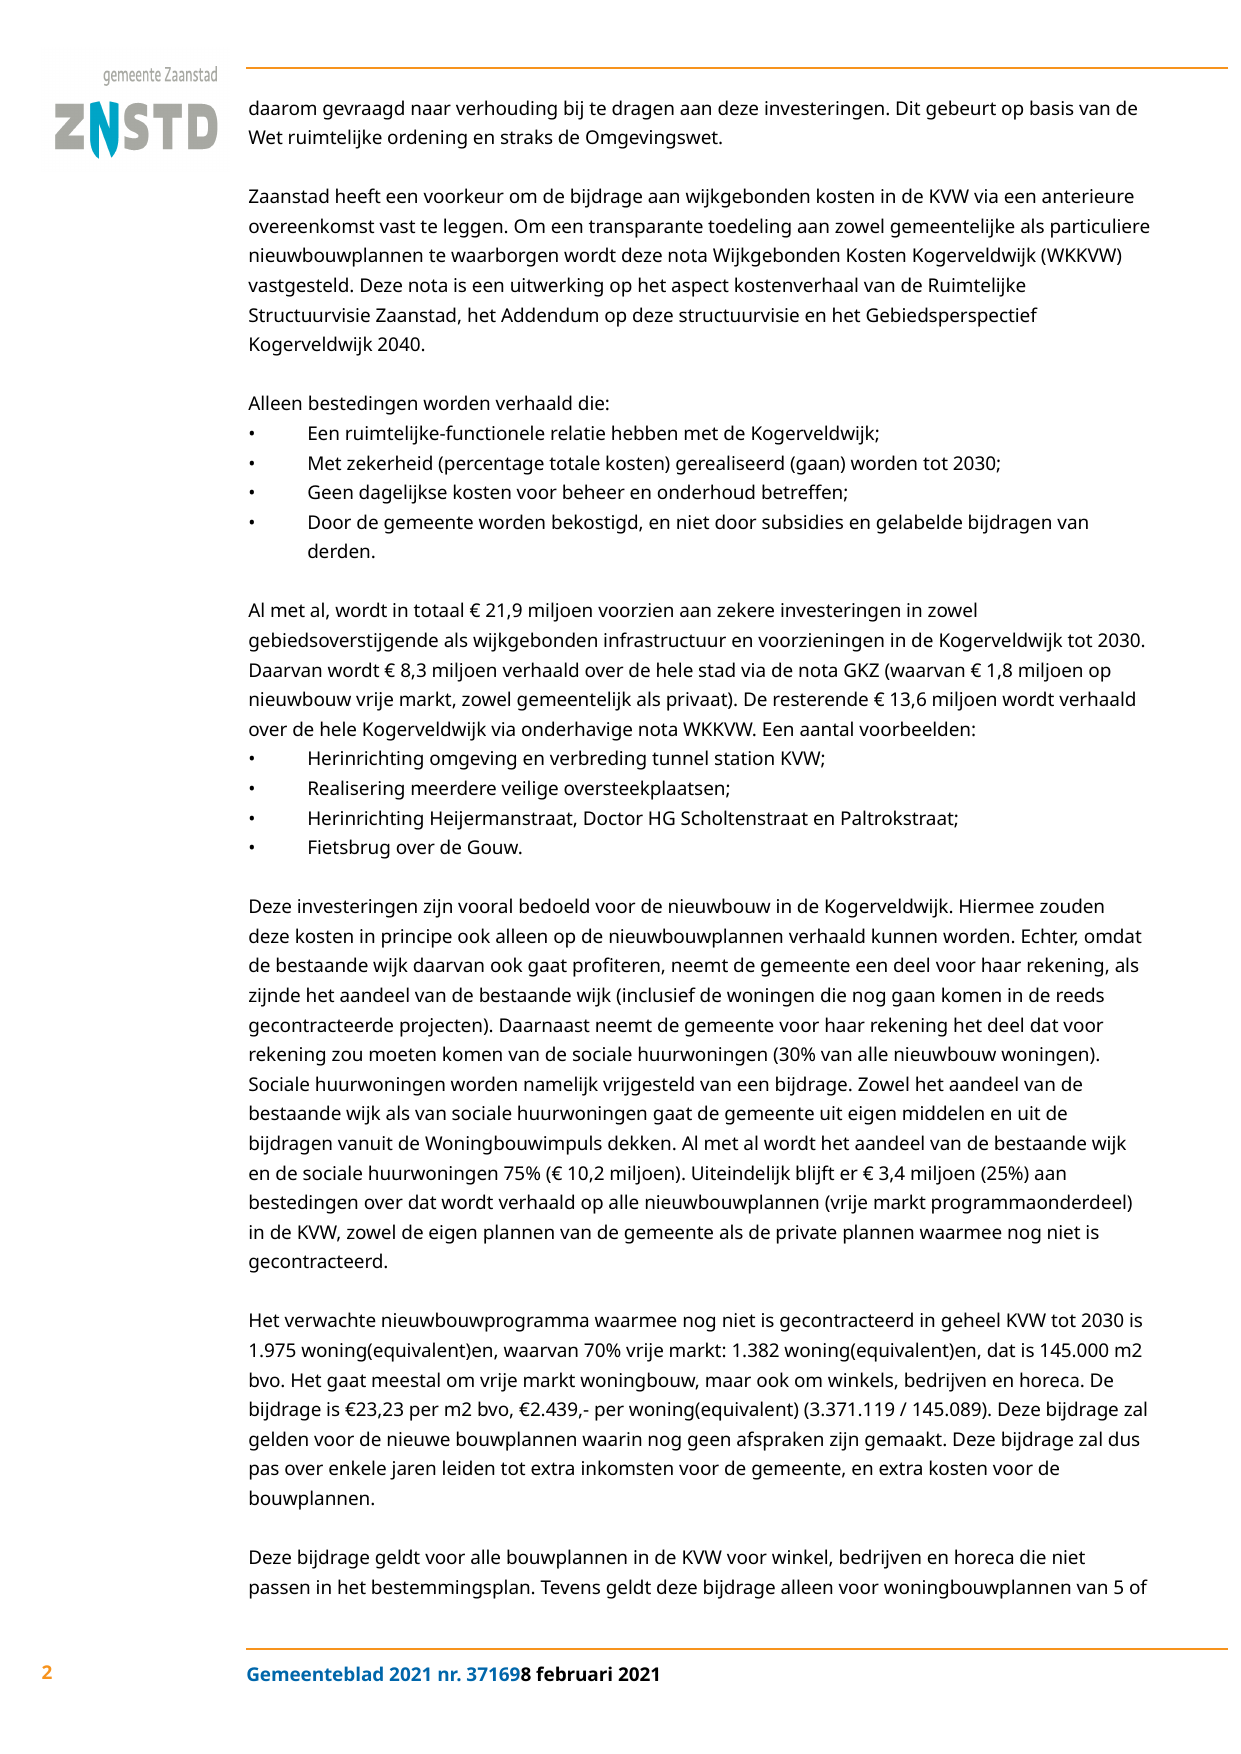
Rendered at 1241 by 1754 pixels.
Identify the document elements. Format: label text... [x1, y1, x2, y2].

text daarom gevraagd naar verhouding bij te dragen aan deze investeringen. Dit gebeurt op basis van de Wet ruimtelijke ordening en straks de Omgevingswet. [248, 95, 1152, 150]
text Deze bijdrage geldt voor alle bouwplannen in de KVW voor winkel, bedrijven en horeca die niet passen in het bestemmingsplan. Tevens geldt deze bijdrage alleen voor woningbouwplannen van 5 of [248, 1544, 1152, 1600]
text Zaanstad heeft een voorkeur om de bijdrage aan wijkgebonden kosten in de KVW via een anterieure overeenkomst vast te leggen. Om een transparante toedeling aan zowel gemeentelijke als particuliere nieuwbouwplannen te waarborgen wordt deze nota Wijkgebonden Kosten Kogerveldwijk (WKKVW) vastgesteld. Deze nota is een uitwerking op het aspect kostenverhaal van de Ruimtelijke Structuurvisie Zaanstad, het Addendum op deze structuurvisie en het Gebiedsperspectief Kogerveldwijk 2040. [248, 183, 1152, 357]
list Herinrichting Heijermanstraat, Doctor HG Scholtenstraat en Paltrokstraat; [248, 805, 1152, 831]
picture [41, 47, 231, 172]
list Fietsbrug over de Gouw. [248, 834, 1152, 860]
text Al met al, wordt in totaal € 21,9 miljoen voorzien aan zekere investeringen in zowel gebiedsoverstijgende als wijkgebonden infrastructuur en voorzieningen in de Kogerveldwijk tot 2030. Daarvan wordt € 8,3 miljoen verhaald over de hele stad via de nota GKZ (waarvan € 1,8 miljoen op nieuwbouw vrije markt, zowel gemeentelijk als privaat). De resterende € 13,6 miljoen wordt verhaald over de hele Kogerveldwijk via onderhavige nota WKKVW. Een aantal voorbeelden: [248, 598, 1152, 742]
text Het verwachte nieuwbouwprogramma waarmee nog niet is gecontracteerd in geheel KVW tot 2030 is 1.975 woning(equivalent)en, waarvan 70% vrije markt: 1.382 woning(equivalent)en, dat is 145.000 m2 bvo. Het gaat meestal om vrije markt woningbouw, maar ook om winkels, bedrijven en horeca. De bijdrage is €23,23 per m2 bvo, €2.439,- per woning(equivalent) (3.371.119 / 145.089). Deze bijdrage zal gelden voor de nieuwe bouwplannen waarin nog geen afspraken zijn gemaakt. Deze bijdrage zal dus pas over enkele jaren leiden tot extra inkomsten voor de gemeente, en extra kosten voor de bouwplannen. [248, 1308, 1152, 1511]
list Met zekerheid (percentage totale kosten) gerealiseerd (gaan) worden tot 2030; [248, 450, 1152, 476]
list Geen dagelijkse kosten voor beheer en onderhoud betreffen; [248, 479, 1152, 505]
list Door de gemeente worden bekostigd, en niet door subsidies en gelabelde bijdragen van derden. [248, 509, 1152, 564]
list Een ruimtelijke-functionele relatie hebben met de Kogerveldwijk; [248, 420, 1152, 446]
list Herinrichting omgeving en verbreding tunnel station KVW; [248, 746, 1152, 771]
text Alleen bestedingen worden verhaald die: [248, 391, 1152, 416]
text Deze investeringen zijn vooral bedoeld voor de nieuwbouw in de Kogerveldwijk. Hiermee zouden deze kosten in principe ook alleen op de nieuwbouwplannen verhaald kunnen worden. Echter, omdat de bestaande wijk daarvan ook gaat profiteren, neemt de gemeente een deel voor haar rekening, als zijnde het aandeel van de bestaande wijk (inclusief de woningen die nog gaan komen in de reeds gecontracteerde projecten). Daarnaast neemt de gemeente voor haar rekening het deel dat voor rekening zou moeten komen van de sociale huurwoningen (30% van alle nieuwbouw woningen). Sociale huurwoningen worden namelijk vrijgesteld van een bijdrage. Zowel het aandeel van de bestaande wijk als van sociale huurwoningen gaat de gemeente uit eigen middelen en uit de bijdragen vanuit de Woningbouwimpuls dekken. Al met al wordt het aandeel van de bestaande wijk en de sociale huurwoningen 75% (€ 10,2 miljoen). Uiteindelijk blijft er € 3,4 miljoen (25%) aan bestedingen over dat wordt verhaald op alle nieuwbouwplannen (vrije markt programmaonderdeel) in de KVW, zowel de eigen plannen van de gemeente als de private plannen waarmee nog niet is gecontracteerd. [248, 893, 1152, 1274]
list Realisering meerdere veilige oversteekplaatsen; [248, 775, 1152, 801]
